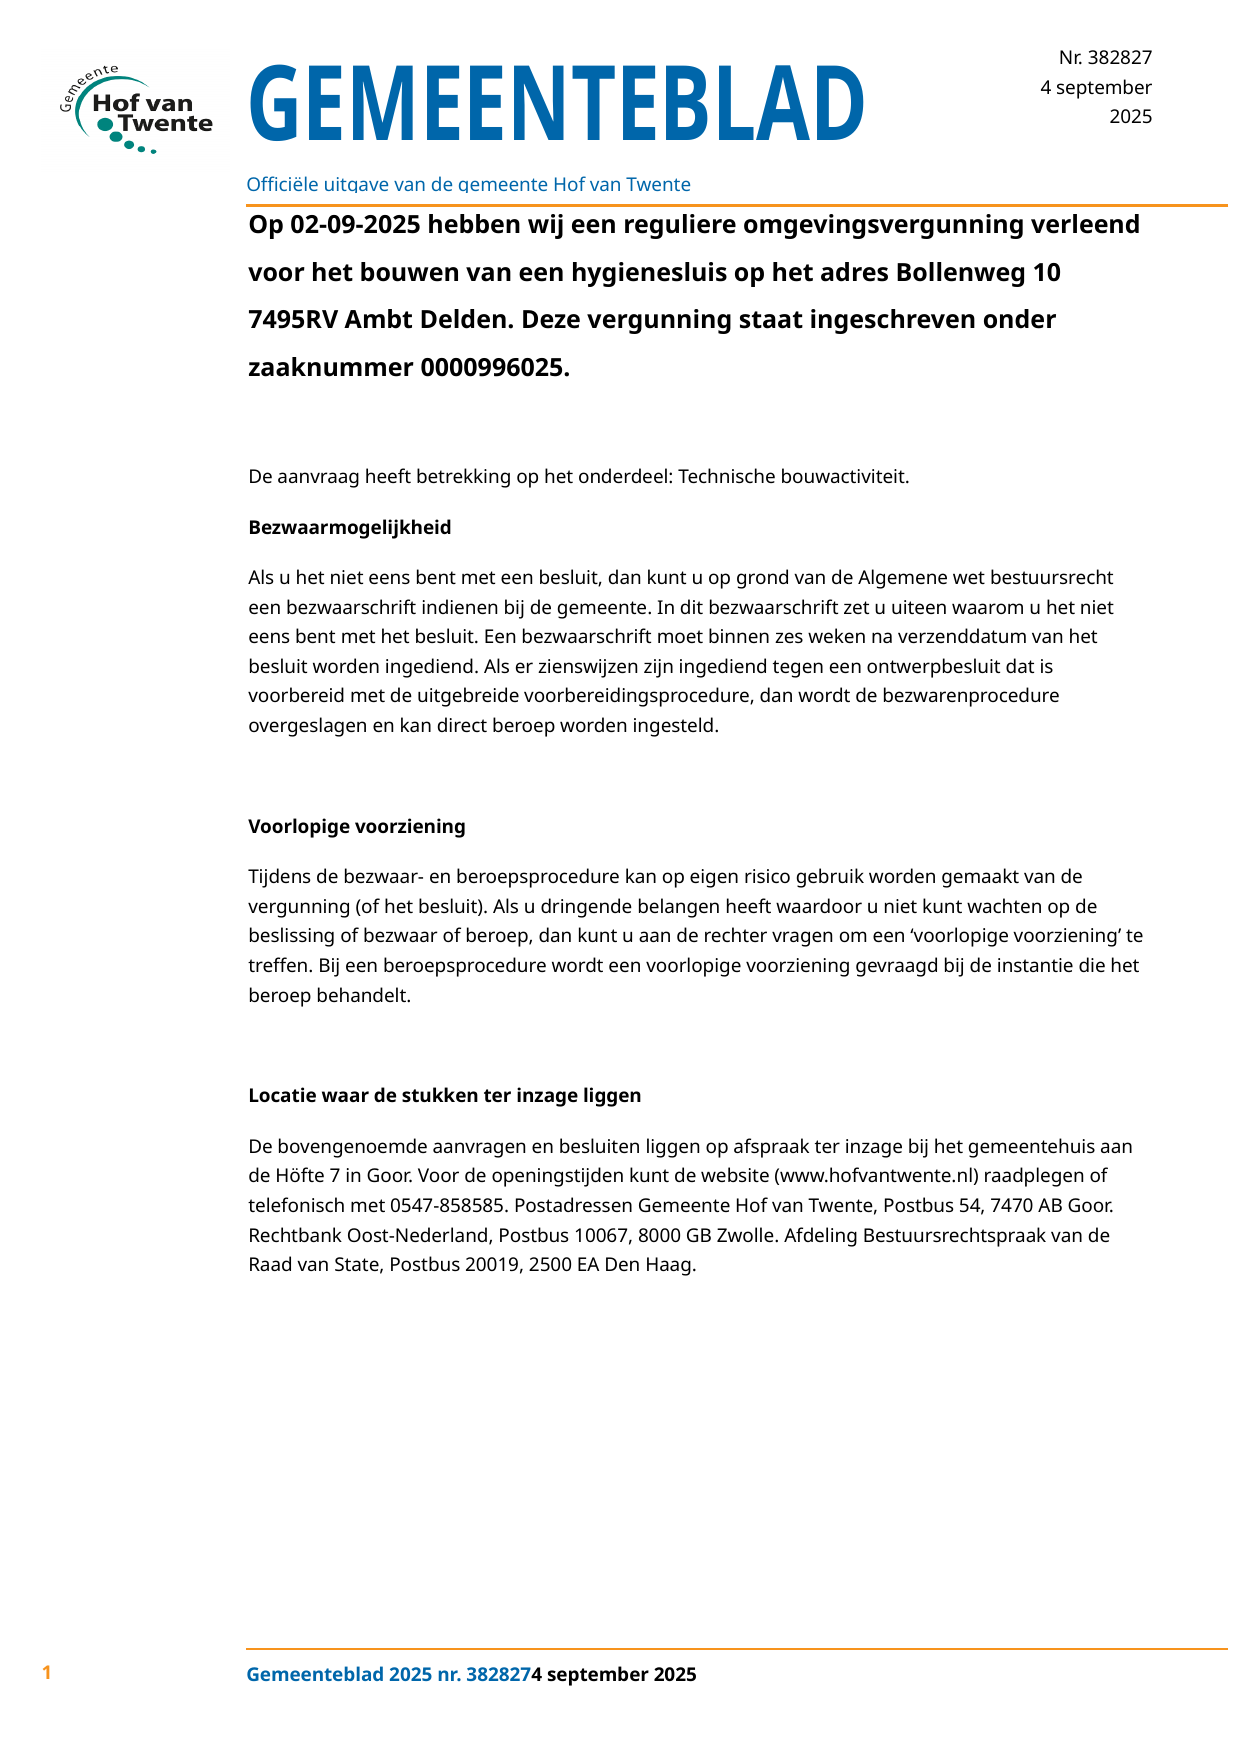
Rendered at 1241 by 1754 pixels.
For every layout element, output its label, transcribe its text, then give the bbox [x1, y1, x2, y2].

text Bezwaarmogelijkheid [248, 514, 1152, 540]
text Voorlopige voorziening [248, 813, 1152, 839]
text Tijdens de bezwaar- en beroepsprocedure kan op eigen risico gebruik worden gemaakt van de vergunning (of het besluit). Als u dringende belangen heeft waardoor u niet kunt wachten op de beslissing of bezwaar of beroep, dan kunt u aan de rechter vragen om een ‘voorlopige voorziening’ te treffen. Bij een beroepsprocedure wordt een voorlopige voorziening gevraagd bij de instantie die het beroep behandelt. [248, 863, 1152, 1008]
text De aanvraag heeft betrekking op het onderdeel: Technische bouwactiviteit. [248, 463, 1152, 489]
text De bovengenoemde aanvragen en besluiten liggen op afspraak ter inzage bij het gemeentehuis aan de Höfte 7 in Goor. Voor de openingstijden kunt de website (www.hofvantwente.nl) raadplegen of telefonisch met 0547-858585. Postadressen Gemeente Hof van Twente, Postbus 54, 7470 AB Goor. Rechtbank Oost-Nederland, Postbus 10067, 8000 GB Zwolle. Afdeling Bestuursrechtspraak van de Raad van State, Postbus 20019, 2500 EA Den Haag. [248, 1133, 1152, 1277]
text Als u het niet eens bent met een besluit, dan kunt u op grond van de Algemene wet bestuursrecht een bezwaarschrift indienen bij de gemeente. In dit bezwaarschrift zet u uiteen waarom u het niet eens bent met het besluit. Een bezwaarschrift moet binnen zes weken na verzenddatum van het besluit worden ingediend. Als er zienswijzen zijn ingediend tegen een ontwerpbesluit dat is voorbereid met de uitgebreide voorbereidingsprocedure, dan wordt de bezwarenprocedure overgeslagen en kan direct beroep worden ingesteld. [248, 564, 1152, 738]
text Op 02-09-2025 hebben wij een reguliere omgevingsvergunning verleend voor het bouwen van een hygienesluis op het adres Bollenweg 10 7495RV Ambt Delden. Deze vergunning staat ingeschreven onder zaaknummer 0000996025. [248, 207, 1152, 384]
picture [41, 47, 231, 172]
text Locatie waar de stukken ter inzage liggen [248, 1083, 1152, 1108]
